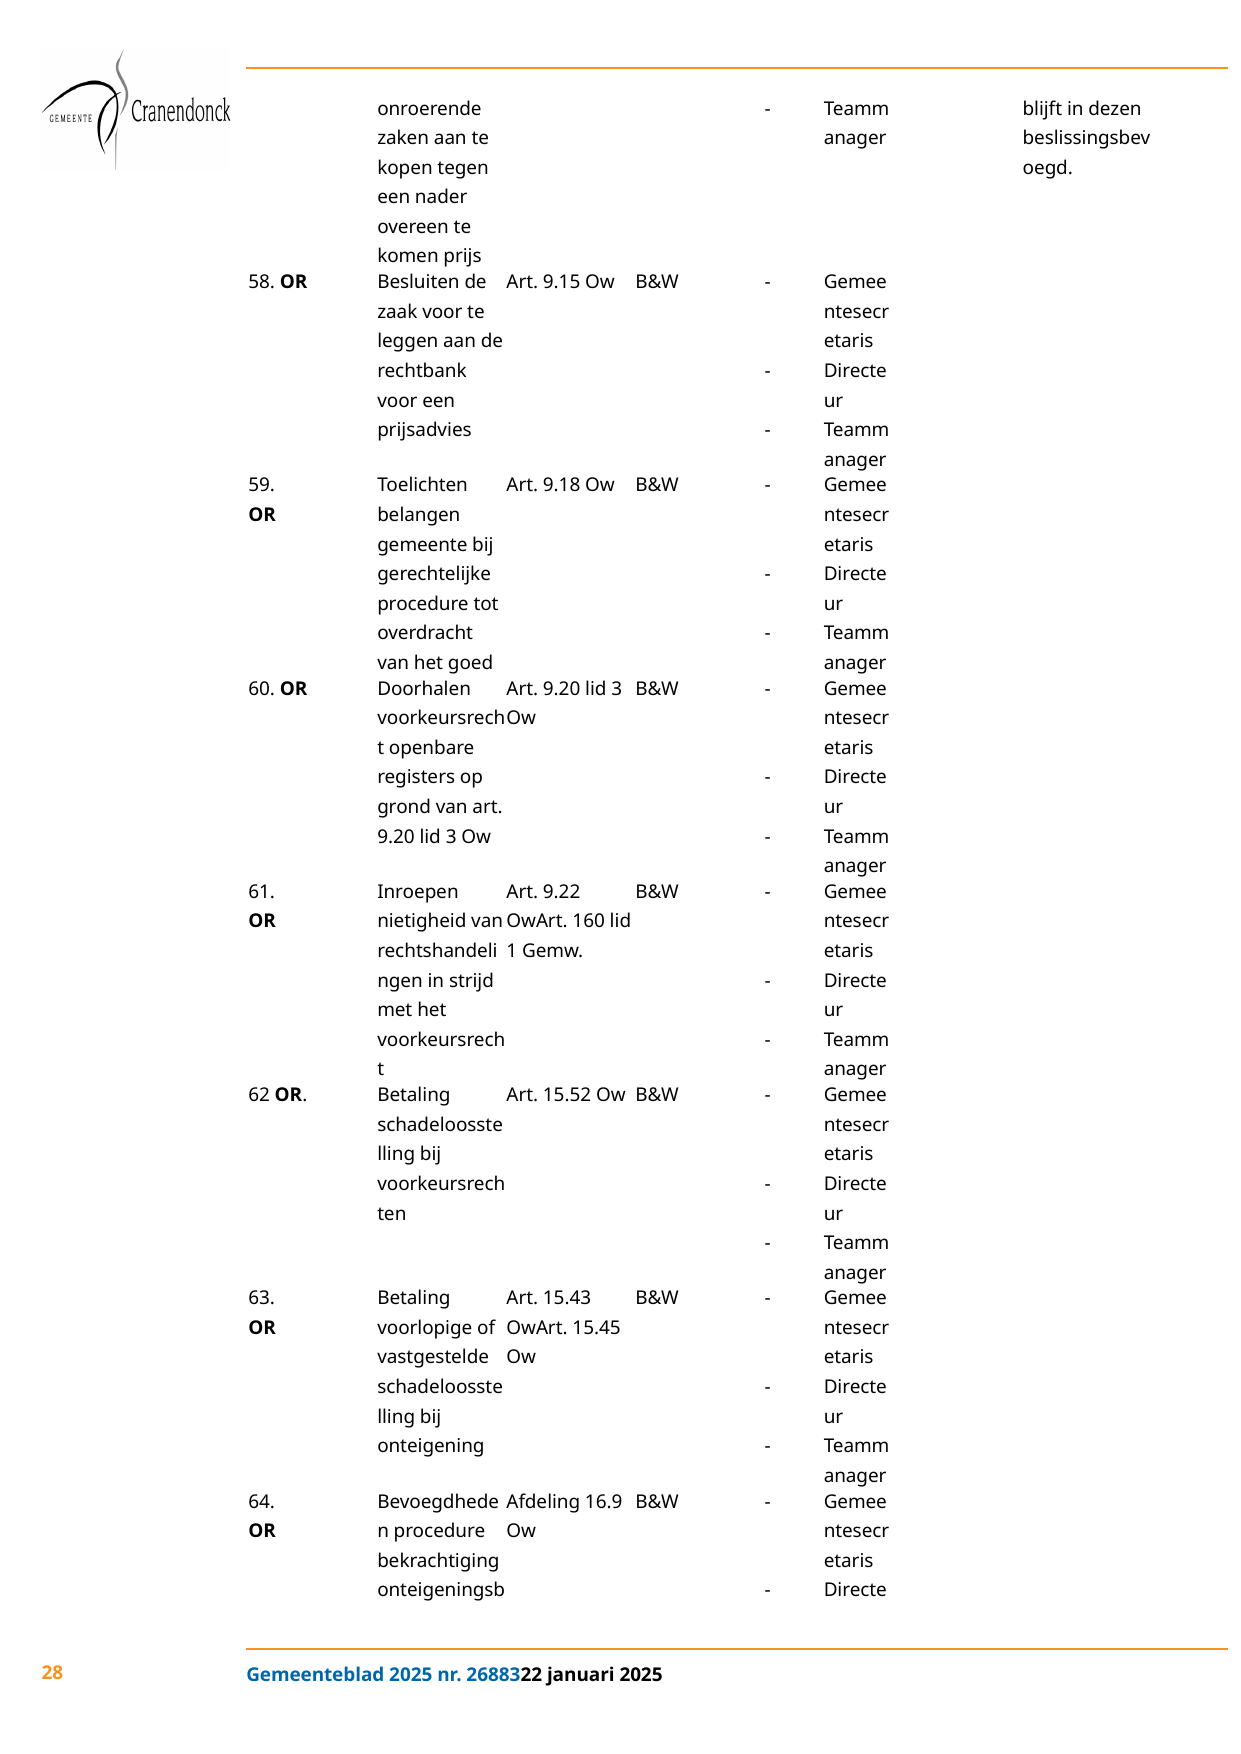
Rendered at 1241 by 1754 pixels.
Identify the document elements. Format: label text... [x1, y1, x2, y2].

table_cell Art. 15.52 Ow [506, 1081, 635, 1284]
table_cell B&W [635, 472, 764, 675]
table_cell Gemeentesecretaris Directeur Teammanager [764, 675, 893, 878]
table_cell [894, 1285, 1022, 1488]
table_cell B&W [635, 878, 764, 1081]
table_cell Art. 15.43 OwArt. 15.45 Ow [506, 1285, 635, 1488]
table_cell Betaling schadeloosstelling bij voorkeursrechten [377, 1081, 506, 1284]
table_cell [894, 1488, 1022, 1602]
table_cell [1023, 878, 1152, 1081]
table_cell blijft in dezen beslissingsbevoegd. [1023, 95, 1152, 268]
table_cell Gemeentesecretaris Directe [764, 1488, 893, 1602]
table_cell Besluiten de zaak voor te leggen aan de rechtbank voor een prijsadvies [377, 269, 506, 472]
table_cell 64. OR [248, 1488, 377, 1602]
table_cell 63. OR [248, 1285, 377, 1488]
table_cell [894, 472, 1022, 675]
picture [41, 47, 231, 172]
table_cell Gemeentesecretaris Directeur Teammanager [764, 1081, 893, 1284]
table_cell Bevoegdheden procedure bekrachtiging onteigeningsb [377, 1488, 506, 1602]
table_cell Toelichten belangen gemeente bij gerechtelijke procedure tot overdracht van het goed [377, 472, 506, 675]
table_cell Art. 9.15 Ow [506, 269, 635, 472]
table_cell [894, 675, 1022, 878]
table_cell B&W [635, 1488, 764, 1602]
table_cell Art. 9.18 Ow [506, 472, 635, 675]
table_cell Gemeentesecretaris Directeur Teammanager [764, 1285, 893, 1488]
table_cell [894, 269, 1022, 472]
table_cell Gemeentesecretaris Directeur Teammanager [764, 472, 893, 675]
table_cell Gemeentesecretaris Directeur Teammanager [764, 269, 893, 472]
table_cell [1023, 472, 1152, 675]
table_cell Art. 9.22 OwArt. 160 lid 1 Gemw. [506, 878, 635, 1081]
table_cell [248, 95, 377, 268]
table_cell [635, 95, 764, 268]
table_cell B&W [635, 269, 764, 472]
table_cell Doorhalen voorkeursrecht openbare registers op grond van art. 9.20 lid 3 Ow [377, 675, 506, 878]
table_cell onroerende zaken aan te kopen tegen een nader overeen te komen prijs [377, 95, 506, 268]
table_cell [1023, 1081, 1152, 1284]
table_cell 61. OR [248, 878, 377, 1081]
table_cell [1023, 1488, 1152, 1602]
table_cell B&W [635, 675, 764, 878]
table_cell 60. OR [248, 675, 377, 878]
table_cell B&W [635, 1081, 764, 1284]
table_cell Teammanager [764, 95, 893, 268]
table_cell 58. OR [248, 269, 377, 472]
table_cell [894, 1081, 1022, 1284]
table_cell Art. 9.20 lid 3 Ow [506, 675, 635, 878]
table_cell [894, 95, 1022, 268]
table_cell B&W [635, 1285, 764, 1488]
table_cell Inroepen nietigheid van rechtshandelingen in strijd met het voorkeursrecht [377, 878, 506, 1081]
table_cell [506, 95, 635, 268]
table_cell [1023, 675, 1152, 878]
table_cell Betaling voorlopige of vastgestelde schadeloosstelling bij onteigening [377, 1285, 506, 1488]
table_cell [894, 878, 1022, 1081]
table_cell [1023, 1285, 1152, 1488]
table_cell [1023, 269, 1152, 472]
table_cell 59. OR [248, 472, 377, 675]
table_cell 62 OR. [248, 1081, 377, 1284]
table_cell Gemeentesecretaris Directeur Teammanager [764, 878, 893, 1081]
table_cell Afdeling 16.9 Ow [506, 1488, 635, 1602]
